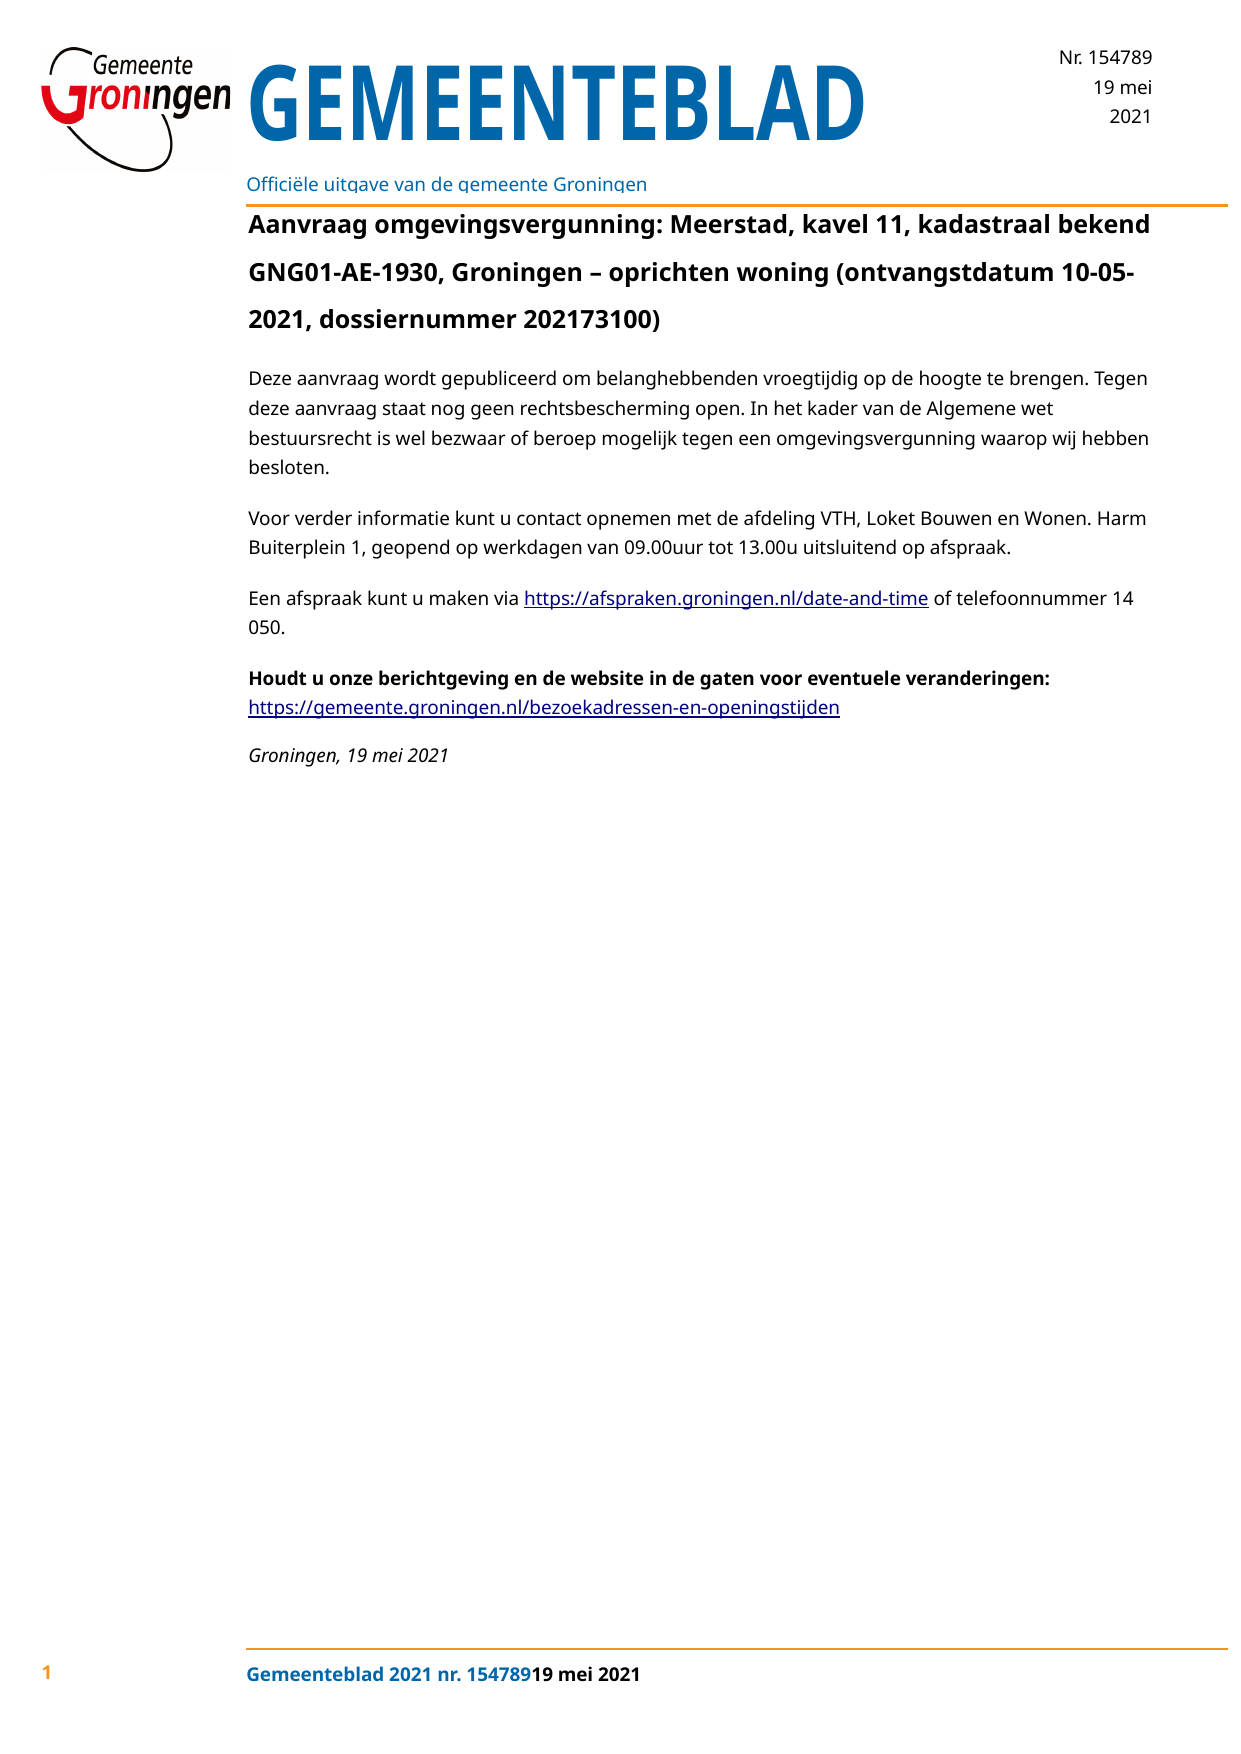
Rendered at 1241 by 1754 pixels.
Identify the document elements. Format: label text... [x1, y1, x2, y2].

text Aanvraag omgevingsvergunning: Meerstad, kavel 11, kadastraal bekend GNG01-AE-1930, Groningen – oprichten woning (ontvangstdatum 10-05-2021, dossiernummer 202173100) [248, 207, 1152, 336]
text Houdt u onze berichtgeving en de website in de gaten voor eventuele veranderingen: https://gemeente.groningen.nl/bezoekadressen-en-openingstijden [248, 665, 1152, 720]
text Deze aanvraag wordt gepubliceerd om belanghebbenden vroegtijdig op de hoogte te brengen. Tegen deze aanvraag staat nog geen rechtsbescherming open. In het kader van de Algemene wet bestuursrecht is wel bezwaar of beroep mogelijk tegen een omgevingsvergunning waarop wij hebben besloten. [248, 366, 1152, 480]
text Groningen, 19 mei 2021 [248, 742, 1152, 768]
picture [41, 47, 231, 172]
text Een afspraak kunt u maken via https://afspraken.groningen.nl/date-and-time of telefoonnummer 14 050. [248, 585, 1152, 640]
text Voor verder informatie kunt u contact opnemen met de afdeling VTH, Loket Bouwen en Wonen. Harm Buiterplein 1, geopend op werkdagen van 09.00uur tot 13.00u uitsluitend op afspraak. [248, 505, 1152, 560]
